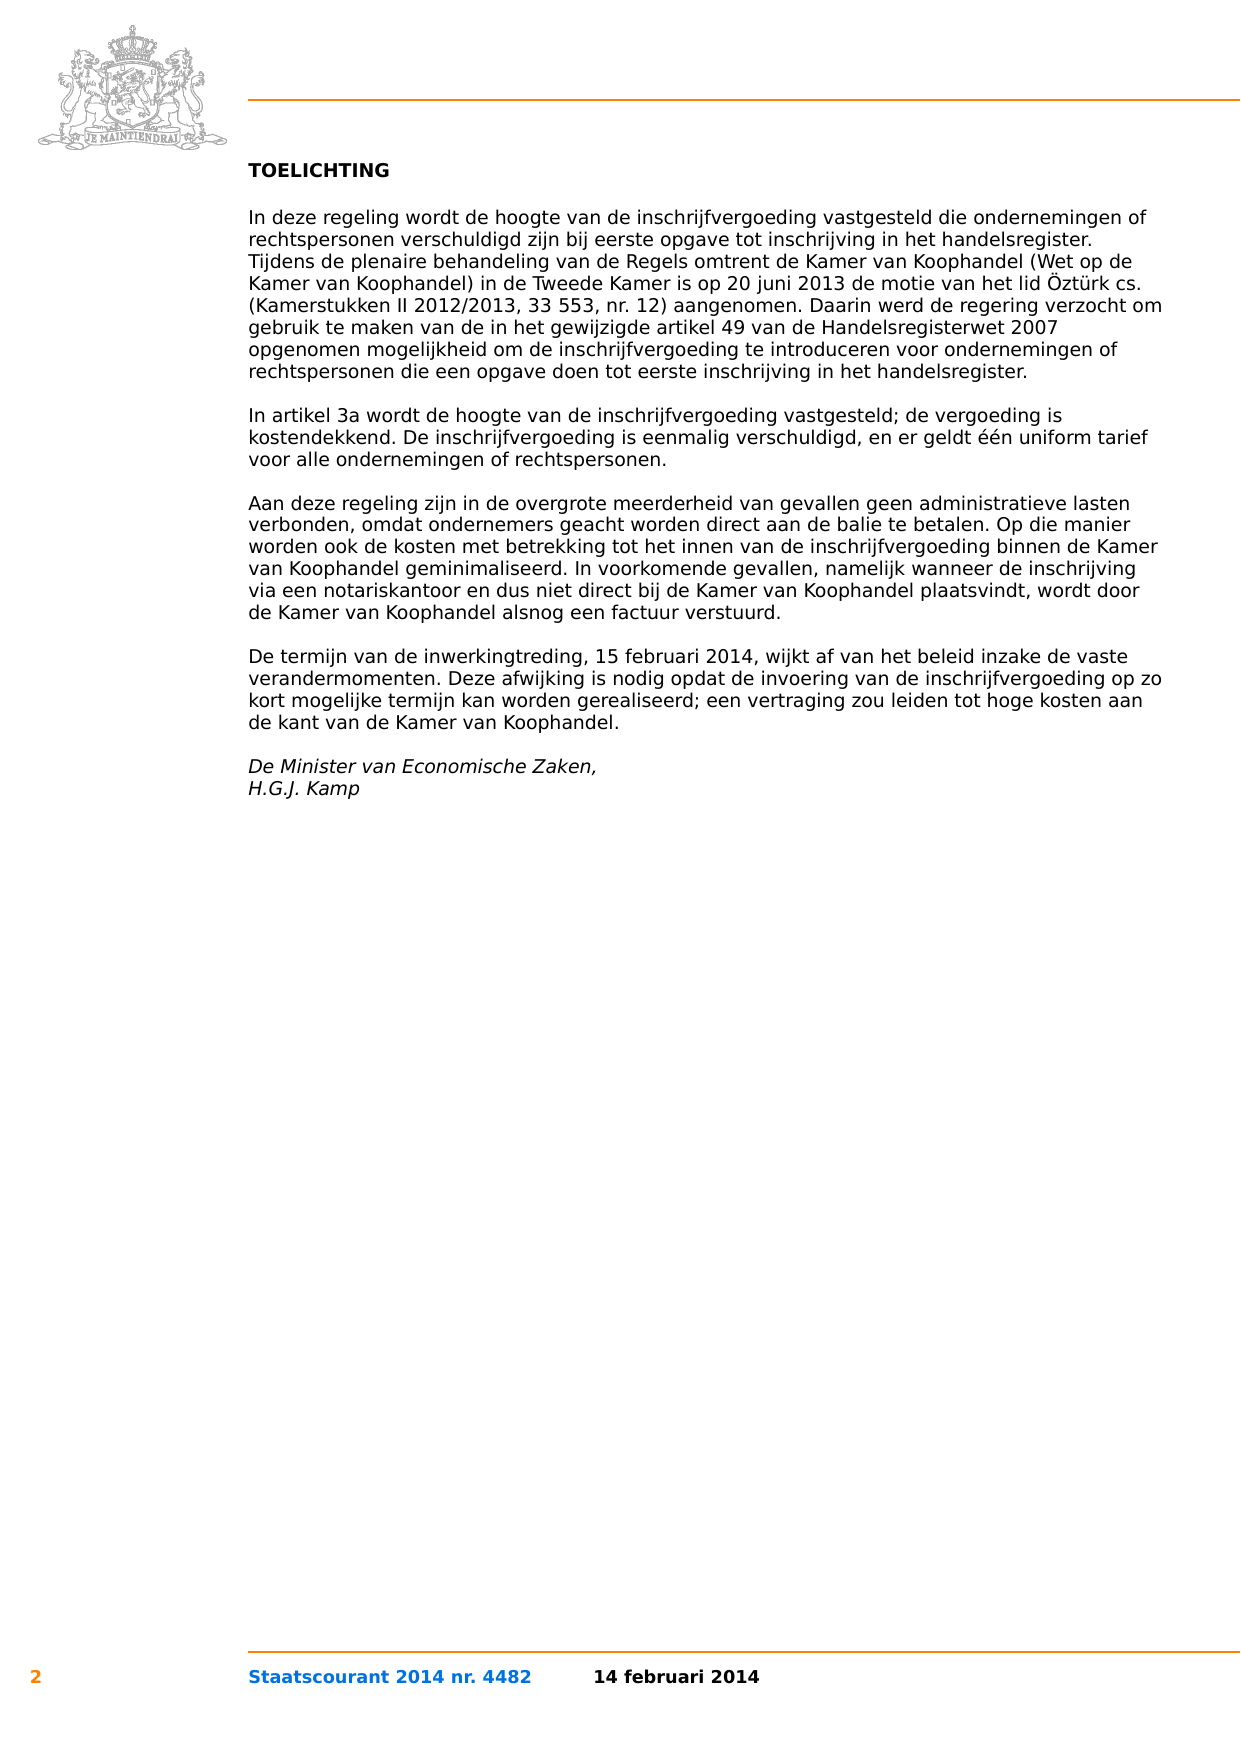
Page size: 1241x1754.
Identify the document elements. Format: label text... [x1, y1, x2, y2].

text De termijn van de inwerkingtreding, 15 februari 2014, wijkt af van het beleid inzake de vaste verandermomenten. Deze afwijking is nodig opdat de invoering van de inschrijfvergoeding op zo kort mogelijke termijn kan worden gerealiseerd; een vertraging zou leiden tot hoge kosten aan de kant van de Kamer van Koophandel. [248, 646, 1163, 734]
text In artikel 3a wordt de hoogte van de inschrijfvergoeding vastgesteld; de vergoeding is kostendekkend. De inschrijfvergoeding is eenmalig verschuldigd, en er geldt één uniform tarief voor alle ondernemingen of rechtspersonen. [248, 404, 1163, 471]
picture [38, 25, 227, 150]
text Aan deze regeling zijn in de overgrote meerderheid van gevallen geen administratieve lasten verbonden, omdat ondernemers geacht worden direct aan de balie te betalen. Op die manier worden ook de kosten met betrekking tot het innen van de inschrijfvergoeding binnen de Kamer van Koophandel geminimaliseerd. In voorkomende gevallen, namelijk wanneer de inschrijving via een notariskantoor en dus niet direct bij de Kamer van Koophandel plaatsvindt, wordt door de Kamer van Koophandel alsnog een factuur verstuurd. [248, 492, 1163, 624]
text In deze regeling wordt de hoogte van de inschrijfvergoeding vastgesteld die ondernemingen of rechtspersonen verschuldigd zijn bij eerste opgave tot inschrijving in het handelsregister. Tijdens de plenaire behandeling van de Regels omtrent de Kamer van Koophandel (Wet op de Kamer van Koophandel) in de Tweede Kamer is op 20 juni 2013 de motie van het lid Öztürk cs. (Kamerstukken II 2012/2013, 33 553, nr. 12) aangenomen. Daarin werd de regering verzocht om gebruik te maken van de in het gewijzigde artikel 49 van de Handelsregisterwet 2007 opgenomen mogelijkheid om de inschrijfvergoeding te introduceren voor ondernemingen of rechtspersonen die een opgave doen tot eerste inschrijving in het handelsregister. [248, 207, 1163, 383]
subtitle TOELICHTING [248, 160, 1163, 182]
text De Minister van Economische Zaken, H.G.J. Kamp [248, 756, 1163, 800]
